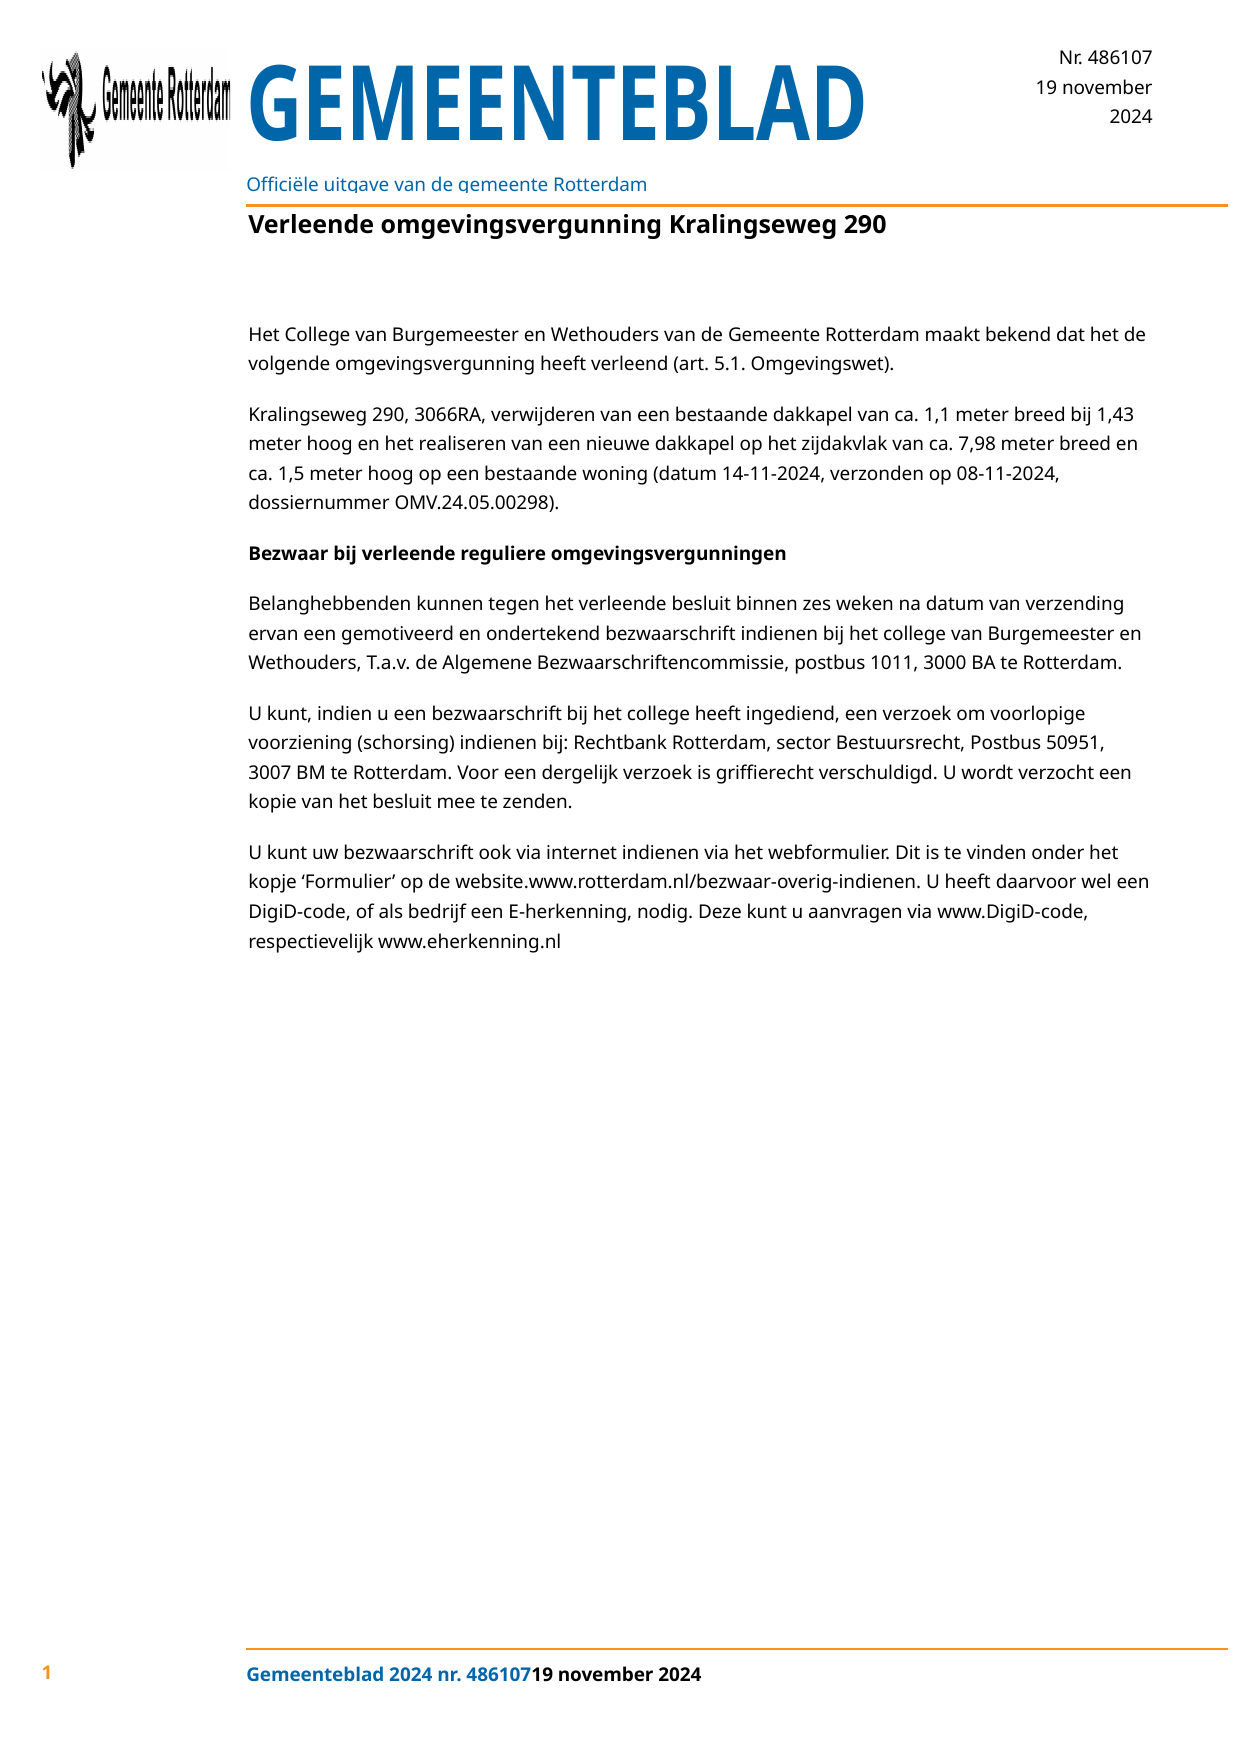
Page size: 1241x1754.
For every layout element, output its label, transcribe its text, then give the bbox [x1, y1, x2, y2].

text U kunt uw bezwaarschrift ook via internet indienen via het webformulier. Dit is te vinden onder het kopje ‘Formulier’ op de website.www.rotterdam.nl/bezwaar-overig-indienen. U heeft daarvoor wel een DigiD-code, of als bedrijf een E-herkenning, nodig. Deze kunt u aanvragen via www.DigiD-code, respectievelijk www.eherkenning.nl [248, 839, 1152, 953]
text U kunt, indien u een bezwaarschrift bij het college heeft ingediend, een verzoek om voorlopige voorziening (schorsing) indienen bij: Rechtbank Rotterdam, sector Bestuursrecht, Postbus 50951, 3007 BM te Rotterdam. Voor een dergelijk verzoek is griffierecht verschuldigd. U wordt verzocht een kopie van het besluit mee te zenden. [248, 700, 1152, 814]
text Belanghebbenden kunnen tegen het verleende besluit binnen zes weken na datum van verzending ervan een gemotiveerd en ondertekend bezwaarschrift indienen bij het college van Burgemeester en Wethouders, T.a.v. de Algemene Bezwaarschriftencommissie, postbus 1011, 3000 BA te Rotterdam. [248, 590, 1152, 675]
text Bezwaar bij verleende reguliere omgevingsvergunningen [248, 540, 1152, 566]
picture [41, 47, 231, 172]
text Verleende omgevingsvergunning Kralingseweg 290 [248, 207, 1152, 241]
text Kralingseweg 290, 3066RA, verwijderen van een bestaande dakkapel van ca. 1,1 meter breed bij 1,43 meter hoog en het realiseren van een nieuwe dakkapel op het zijdakvlak van ca. 7,98 meter breed en ca. 1,5 meter hoog op een bestaande woning (datum 14-11-2024, verzonden op 08-11-2024, dossiernummer OMV.24.05.00298). [248, 401, 1152, 515]
text Het College van Burgemeester en Wethouders van de Gemeente Rotterdam maakt bekend dat het de volgende omgevingsvergunning heeft verleend (art. 5.1. Omgevingswet). [248, 321, 1152, 376]
